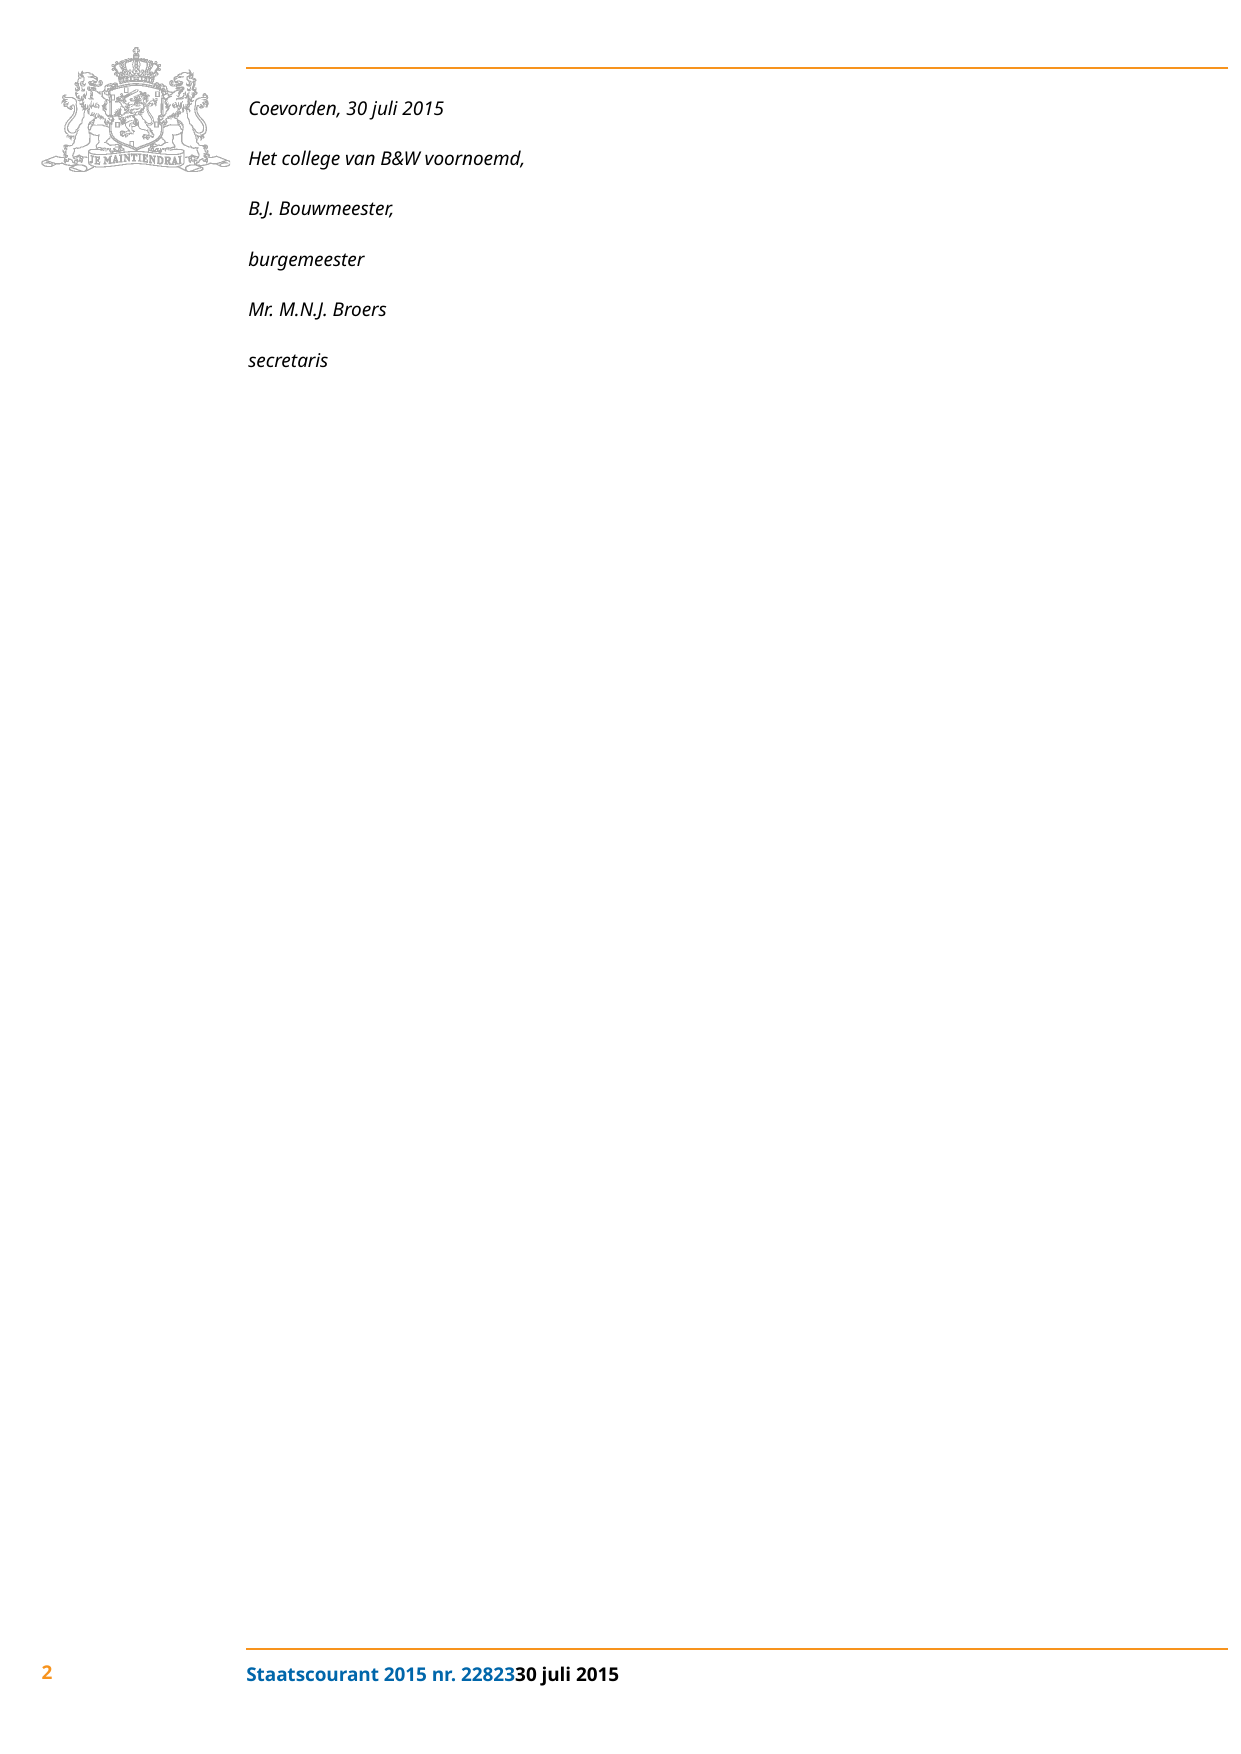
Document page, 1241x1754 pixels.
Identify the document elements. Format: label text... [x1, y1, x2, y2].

text B.J. Bouwmeester, [248, 196, 1152, 221]
picture [41, 47, 231, 172]
text burgemeester [248, 246, 1152, 272]
text Het college van B&W voornoemd, [248, 145, 1152, 171]
text secretaris [248, 347, 1152, 373]
text Coevorden, 30 juli 2015 [248, 95, 1152, 121]
text Mr. M.N.J. Broers [248, 296, 1152, 322]
